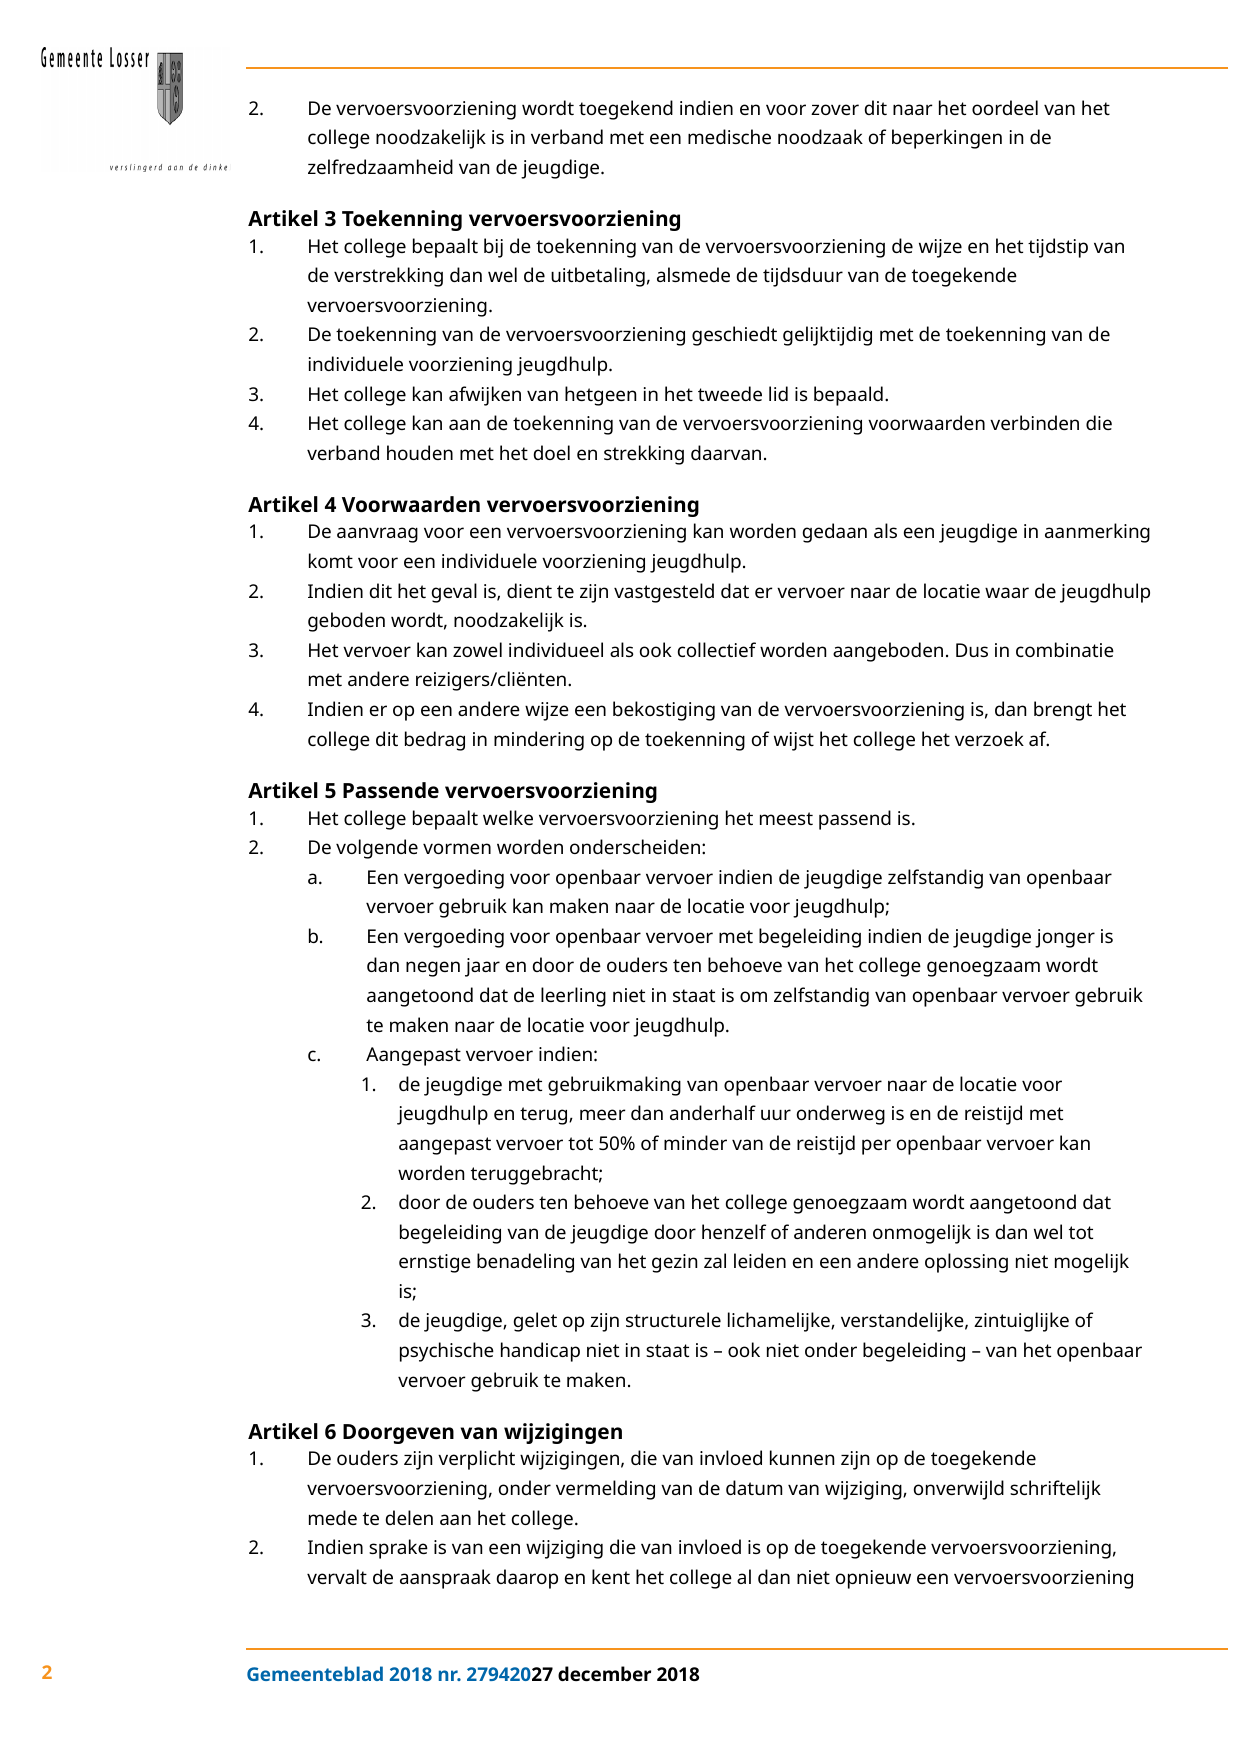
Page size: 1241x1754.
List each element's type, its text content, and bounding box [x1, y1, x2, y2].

text Artikel 5 Passende vervoersvoorziening [248, 776, 1152, 805]
text Artikel 6 Doorgeven van wijzigingen [248, 1417, 1152, 1446]
list Het college bepaalt bij de toekenning van de vervoersvoorziening de wijze en het tijdstip van de verstrekking dan wel de uitbetaling, alsmede de tijdsduur van de toegekende vervoersvoorziening. [248, 233, 1152, 318]
text Artikel 3 Toekenning vervoersvoorziening [248, 204, 1152, 233]
list De toekenning van de vervoersvoorziening geschiedt gelijktijdig met de toekenning van de individuele voorziening jeugdhulp. [248, 322, 1152, 377]
list Een vergoeding voor openbaar vervoer met begeleiding indien de jeugdige jonger is dan negen jaar en door de ouders ten behoeve van het college genoegzaam wordt aangetoond dat de leerling niet in staat is om zelfstandig van openbaar vervoer gebruik te maken naar de locatie voor jeugdhulp. [307, 923, 1152, 1037]
list Indien er op een andere wijze een bekostiging van de vervoersvoorziening is, dan brengt het college dit bedrag in mindering op de toekenning of wijst het college het verzoek af. [248, 696, 1152, 752]
list De aanvraag voor een vervoersvoorziening kan worden gedaan als een jeugdige in aanmerking komt voor een individuele voorziening jeugdhulp. [248, 519, 1152, 574]
list Een vergoeding voor openbaar vervoer indien de jeugdige zelfstandig van openbaar vervoer gebruik kan maken naar de locatie voor jeugdhulp; [307, 864, 1152, 919]
list Het vervoer kan zowel individueel als ook collectief worden aangeboden. Dus in combinatie met andere reizigers/cliënten. [248, 637, 1152, 692]
list de jeugdige met gebruikmaking van openbaar vervoer naar de locatie voor jeugdhulp en terug, meer dan anderhalf uur onderweg is en de reistijd met aangepast vervoer tot 50% of minder van de reistijd per openbaar vervoer kan worden teruggebracht; [361, 1071, 1152, 1185]
list Het college kan aan de toekenning van de vervoersvoorziening voorwaarden verbinden die verband houden met het doel en strekking daarvan. [248, 410, 1152, 466]
list Het college kan afwijken van hetgeen in het tweede lid is bepaald. [248, 381, 1152, 406]
list De ouders zijn verplicht wijzigingen, die van invloed kunnen zijn op de toegekende vervoersvoorziening, onder vermelding van de datum van wijziging, onverwijld schriftelijk mede te delen aan het college. [248, 1446, 1152, 1531]
list Het college bepaalt welke vervoersvoorziening het meest passend is. [248, 805, 1152, 830]
list Aangepast vervoer indien: [307, 1041, 1152, 1067]
text Artikel 4 Voorwaarden vervoersvoorziening [248, 490, 1152, 519]
list De volgende vormen worden onderscheiden: [248, 834, 1152, 860]
list Indien dit het geval is, dient te zijn vastgesteld dat er vervoer naar de locatie waar de jeugdhulp geboden wordt, noodzakelijk is. [248, 578, 1152, 633]
list door de ouders ten behoeve van het college genoegzaam wordt aangetoond dat begeleiding van de jeugdige door henzelf of anderen onmogelijk is dan wel tot ernstige benadeling van het gezin zal leiden en een andere oplossing niet mogelijk is; [361, 1189, 1152, 1304]
list De vervoersvoorziening wordt toegekend indien en voor zover dit naar het oordeel van het college noodzakelijk is in verband met een medische noodzaak of beperkingen in de zelfredzaamheid van de jeugdige. [248, 95, 1152, 180]
list Indien sprake is van een wijziging die van invloed is op de toegekende vervoersvoorziening, vervalt de aanspraak daarop en kent het college al dan niet opnieuw een vervoersvoorziening [248, 1534, 1152, 1590]
picture [41, 47, 231, 172]
list de jeugdige, gelet op zijn structurele lichamelijke, verstandelijke, zintuiglijke of psychische handicap niet in staat is – ook niet onder begeleiding – van het openbaar vervoer gebruik te maken. [361, 1308, 1152, 1392]
